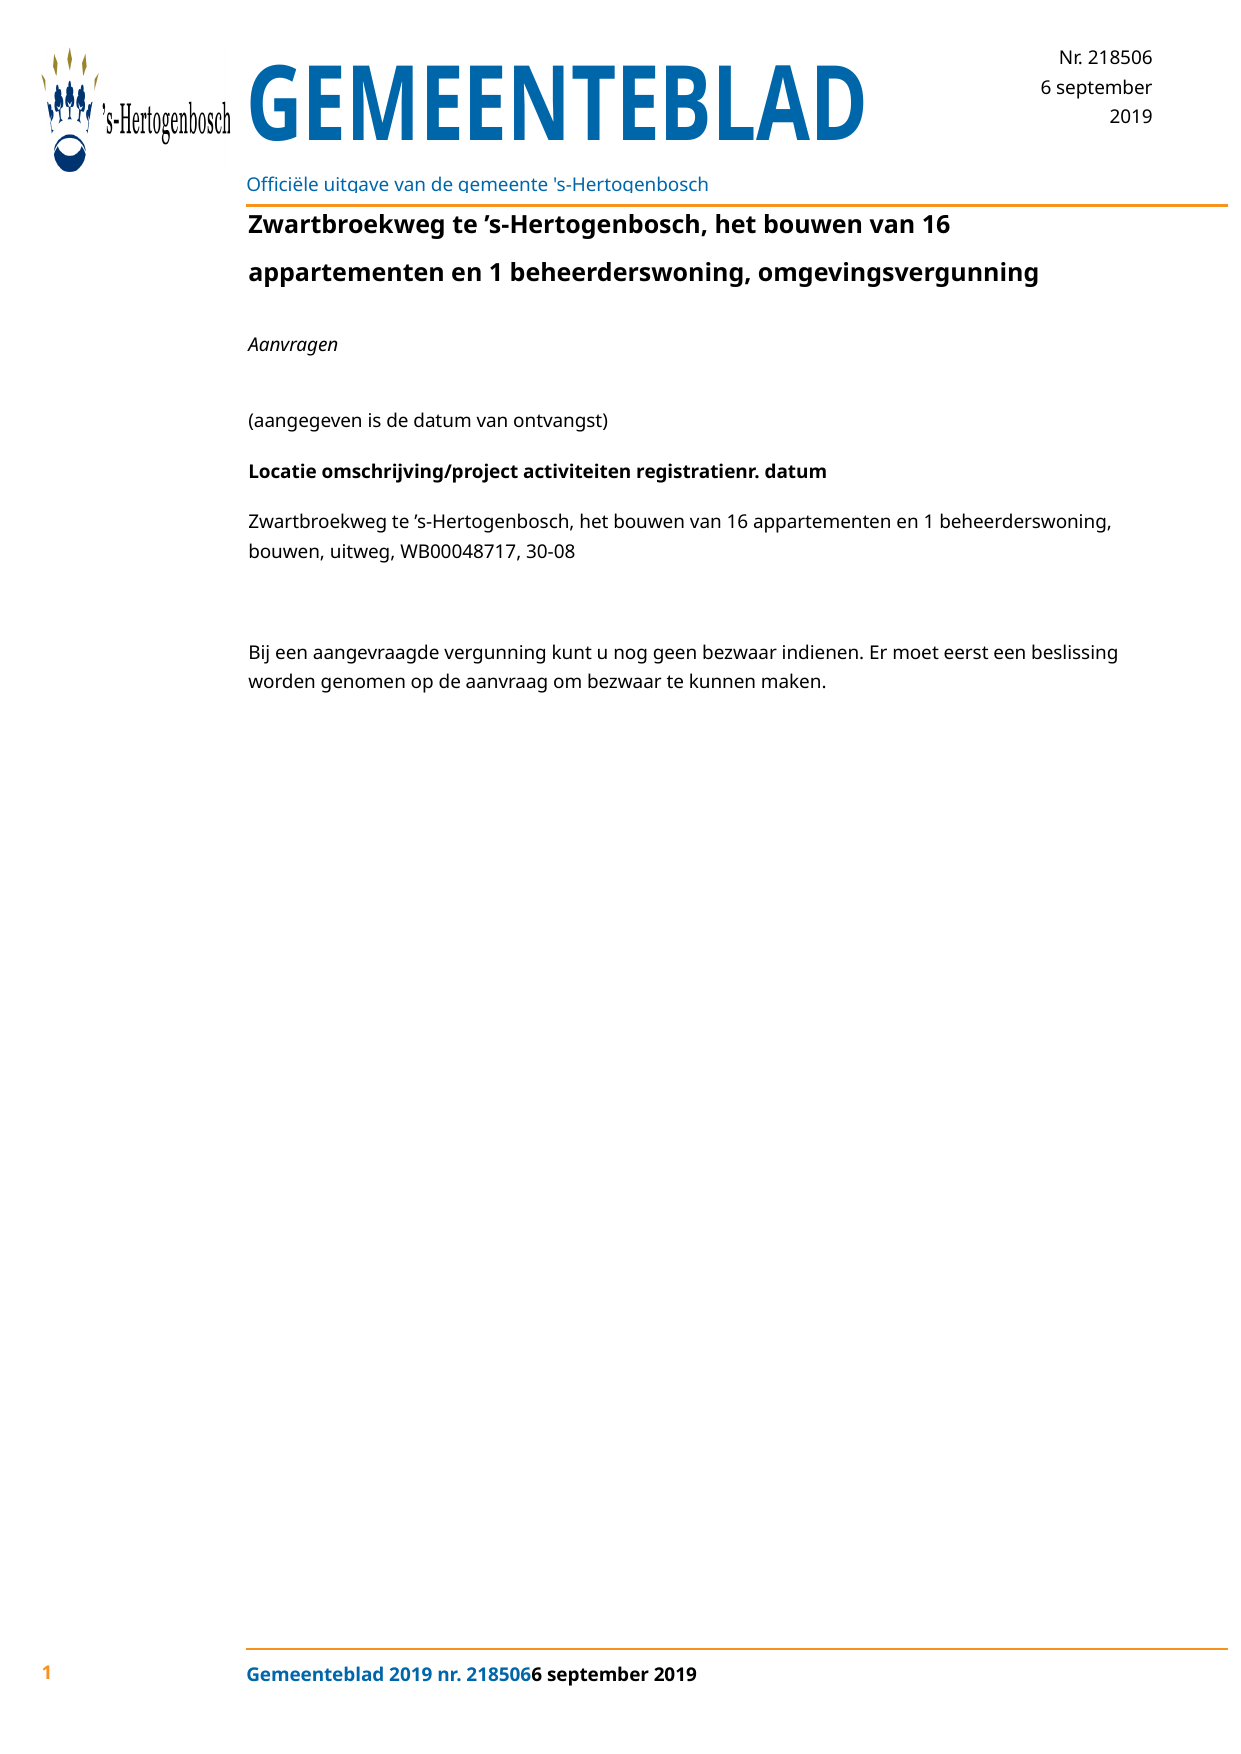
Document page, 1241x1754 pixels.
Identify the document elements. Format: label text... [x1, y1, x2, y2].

picture [41, 47, 231, 172]
text Aanvragen [248, 331, 1152, 357]
text Zwartbroekweg te ’s-Hertogenbosch, het bouwen van 16 appartementen en 1 beheerderswoning, bouwen, uitweg, WB00048717, 30-08 [248, 508, 1152, 564]
text (aangegeven is de datum van ontvangst) [248, 408, 1152, 433]
text Zwartbroekweg te ’s-Hertogenbosch, het bouwen van 16 appartementen en 1 beheerderswoning, omgevingsvergunning [248, 207, 1152, 288]
text Bij een aangevraagde vergunning kunt u nog geen bezwaar indienen. Er moet eerst een beslissing worden genomen op de aanvraag om bezwaar te kunnen maken. [248, 639, 1152, 694]
text Locatie omschrijving/project activiteiten registratienr. datum [248, 458, 1152, 484]
